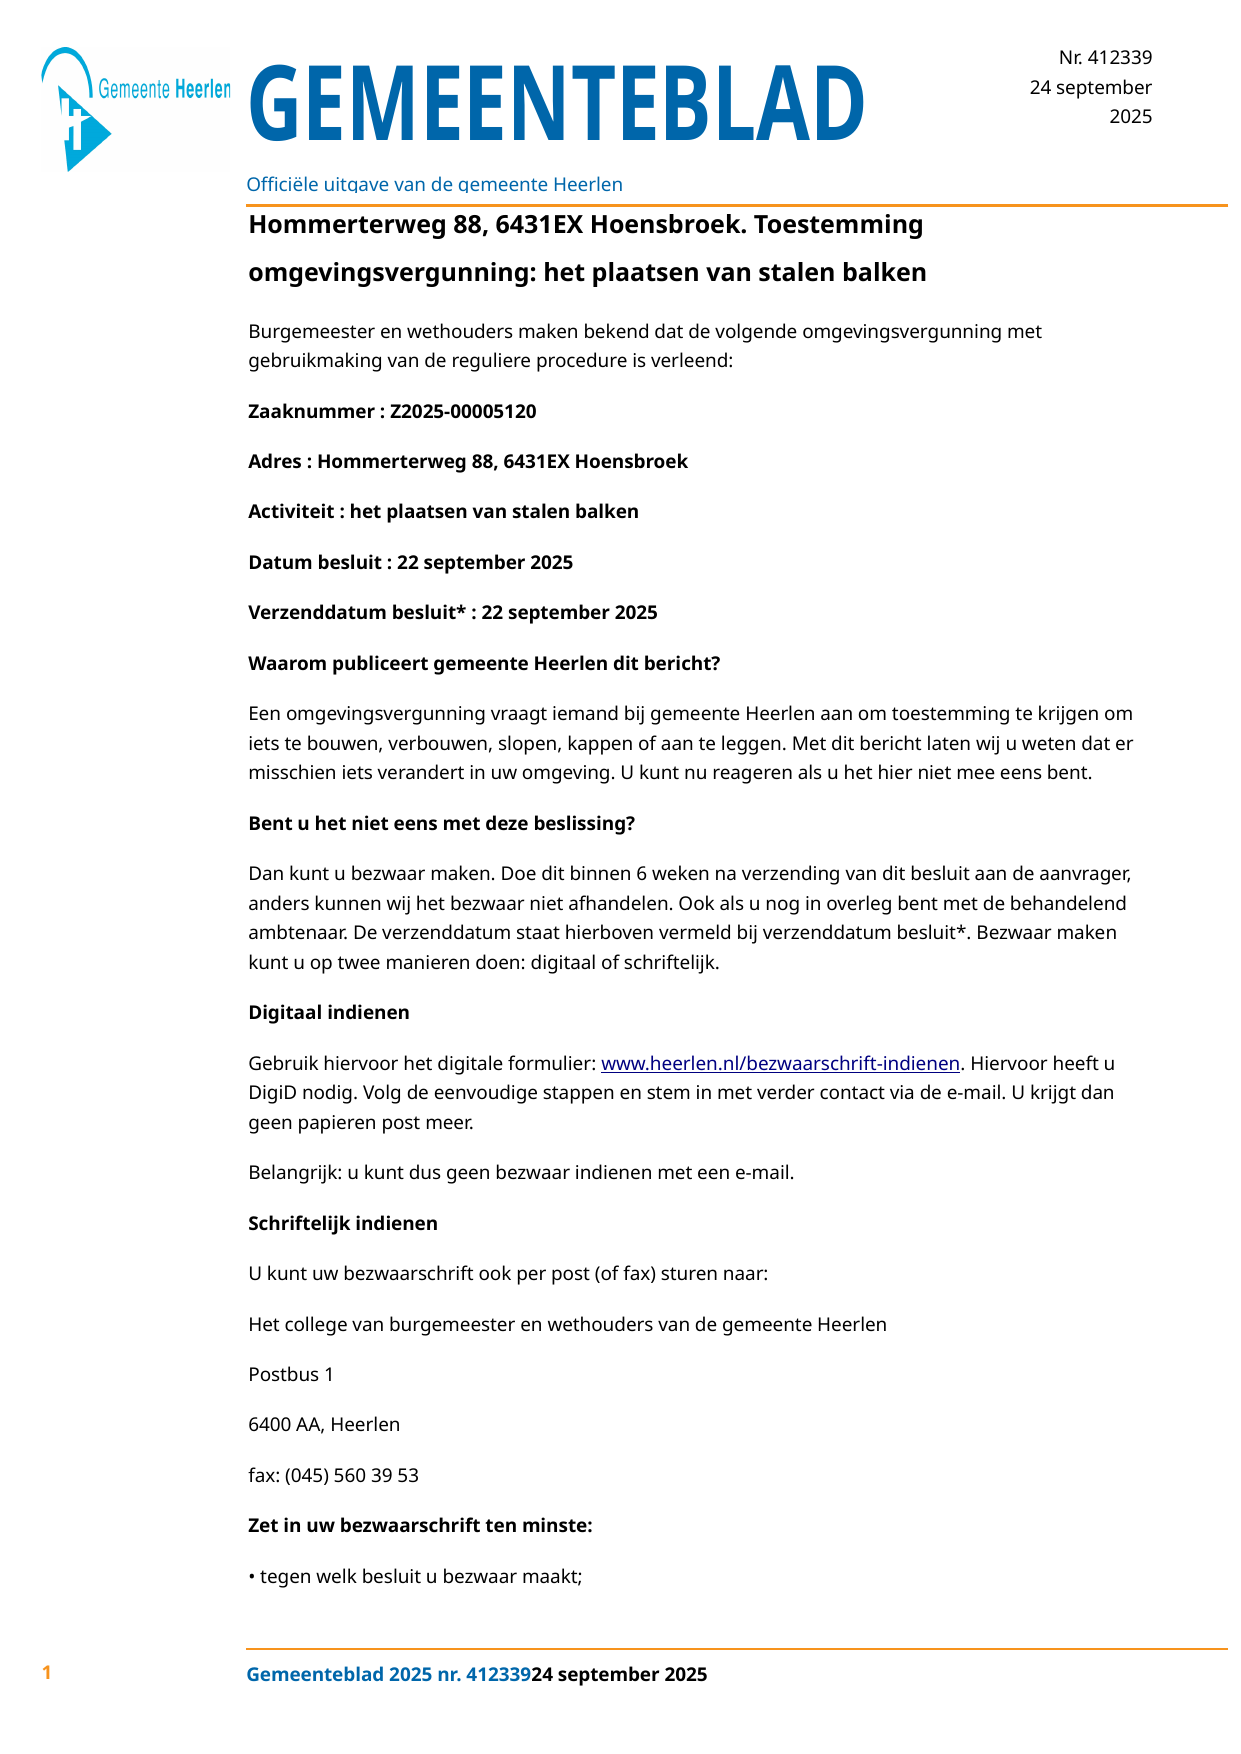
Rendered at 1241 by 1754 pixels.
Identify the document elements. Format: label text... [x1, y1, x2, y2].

text Bent u het niet eens met deze beslissing? [248, 810, 1152, 836]
text Gebruik hiervoor het digitale formulier: www.heerlen.nl/bezwaarschrift-indienen. Hiervoor heeft u DigiD nodig. Volg de eenvoudige stappen en stem in met verder contact via de e-mail. U krijgt dan geen papieren post meer. [248, 1050, 1152, 1135]
text • tegen welk besluit u bezwaar maakt; [248, 1563, 1152, 1589]
text Postbus 1 [248, 1361, 1152, 1387]
text Een omgevingsvergunning vraagt iemand bij gemeente Heerlen aan om toestemming te krijgen om iets te bouwen, verbouwen, slopen, kappen of aan te leggen. Met dit bericht laten wij u weten dat er misschien iets verandert in uw omgeving. U kunt nu reageren als u het hier niet mee eens bent. [248, 700, 1152, 785]
text Zet in uw bezwaarschrift ten minste: [248, 1512, 1152, 1538]
text Waarom publiceert gemeente Heerlen dit bericht? [248, 650, 1152, 676]
text Datum besluit : 22 september 2025 [248, 549, 1152, 575]
text Zaaknummer : Z2025-00005120 [248, 398, 1152, 424]
text Schriftelijk indienen [248, 1210, 1152, 1236]
picture [41, 47, 59, 70]
text Het college van burgemeester en wethouders van de gemeente Heerlen [248, 1311, 1152, 1337]
text Hommerterweg 88, 6431EX Hoensbroek. Toestemming omgevingsvergunning: het plaatsen van stalen balken [248, 207, 1152, 288]
text fax: (045) 560 39 53 [248, 1462, 1152, 1488]
picture [41, 47, 231, 172]
text 6400 AA, Heerlen [248, 1412, 1152, 1437]
text Verzenddatum besluit* : 22 september 2025 [248, 599, 1152, 625]
text Activiteit : het plaatsen van stalen balken [248, 499, 1152, 524]
text Adres : Hommerterweg 88, 6431EX Hoensbroek [248, 448, 1152, 474]
text Belangrijk: u kunt dus geen bezwaar indienen met een e-mail. [248, 1159, 1152, 1185]
text Dan kunt u bezwaar maken. Doe dit binnen 6 weken na verzending van dit besluit aan de aanvrager, anders kunnen wij het bezwaar niet afhandelen. Ook als u nog in overleg bent met de behandelend ambtenaar. De verzenddatum staat hierboven vermeld bij verzenddatum besluit*. Bezwaar maken kunt u op twee manieren doen: digitaal of schriftelijk. [248, 860, 1152, 975]
text U kunt uw bezwaarschrift ook per post (of fax) sturen naar: [248, 1260, 1152, 1286]
text Burgemeester en wethouders maken bekend dat de volgende omgevingsvergunning met gebruikmaking van de reguliere procedure is verleend: [248, 318, 1152, 373]
text Digitaal indienen [248, 999, 1152, 1025]
